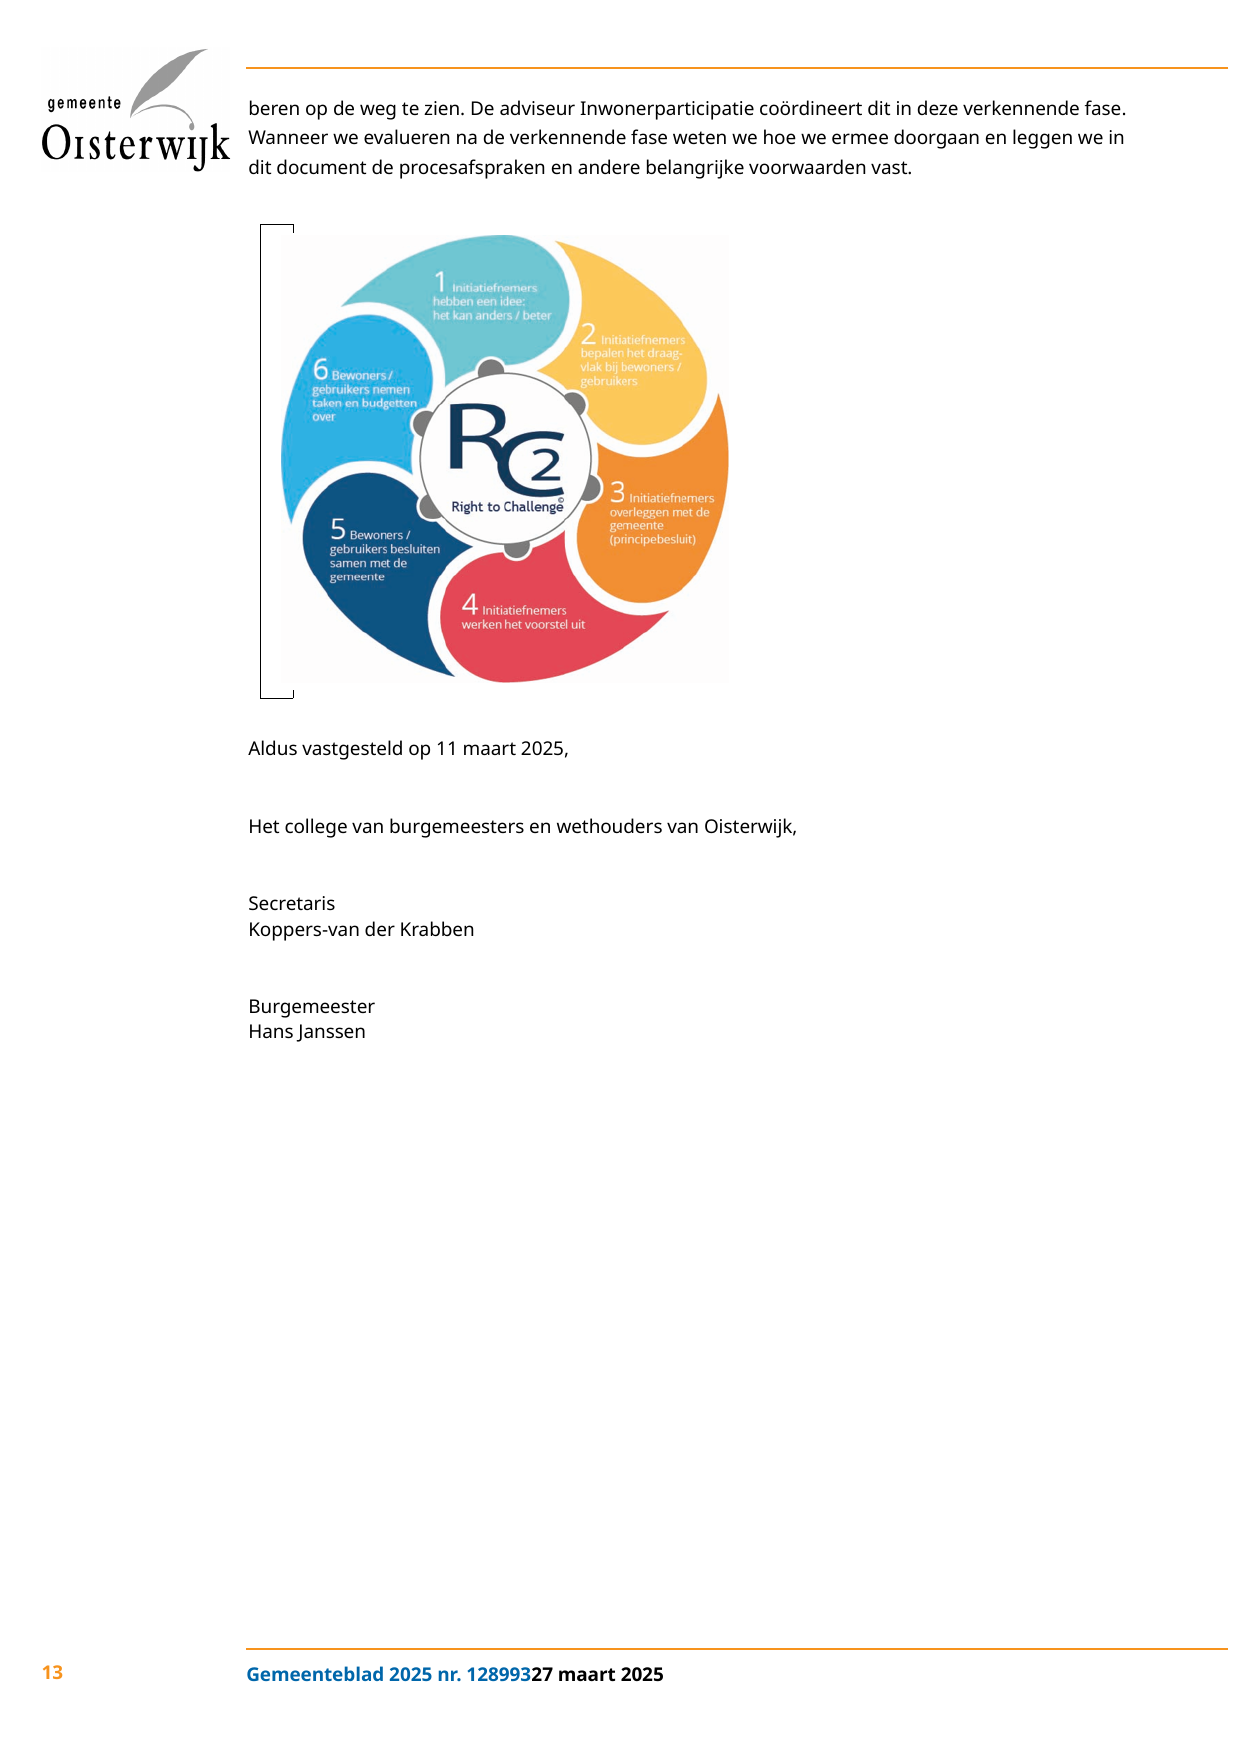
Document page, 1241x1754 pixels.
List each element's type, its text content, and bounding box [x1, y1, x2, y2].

text Aldus vastgesteld op 11 maart 2025, [248, 736, 1152, 761]
text Burgemeester [248, 993, 1152, 1019]
picture [41, 47, 231, 172]
picture [268, 233, 742, 690]
text Secretaris [248, 890, 1152, 916]
text Koppers-van der Krabben [248, 916, 1152, 941]
table_header beren op de weg te zien. De adviseur Inwonerparticipatie coördineert dit in deze verkennende fase. Wanneer we evalueren na de verkennende fase weten we hoe we ermee doorgaan en leggen we in dit document de procesafspraken en andere belangrijke voorwaarden vast. [248, 95, 1152, 180]
text Hans Janssen [248, 1019, 1152, 1044]
text Het college van burgemeesters en wethouders van Oisterwijk, [248, 813, 1152, 838]
